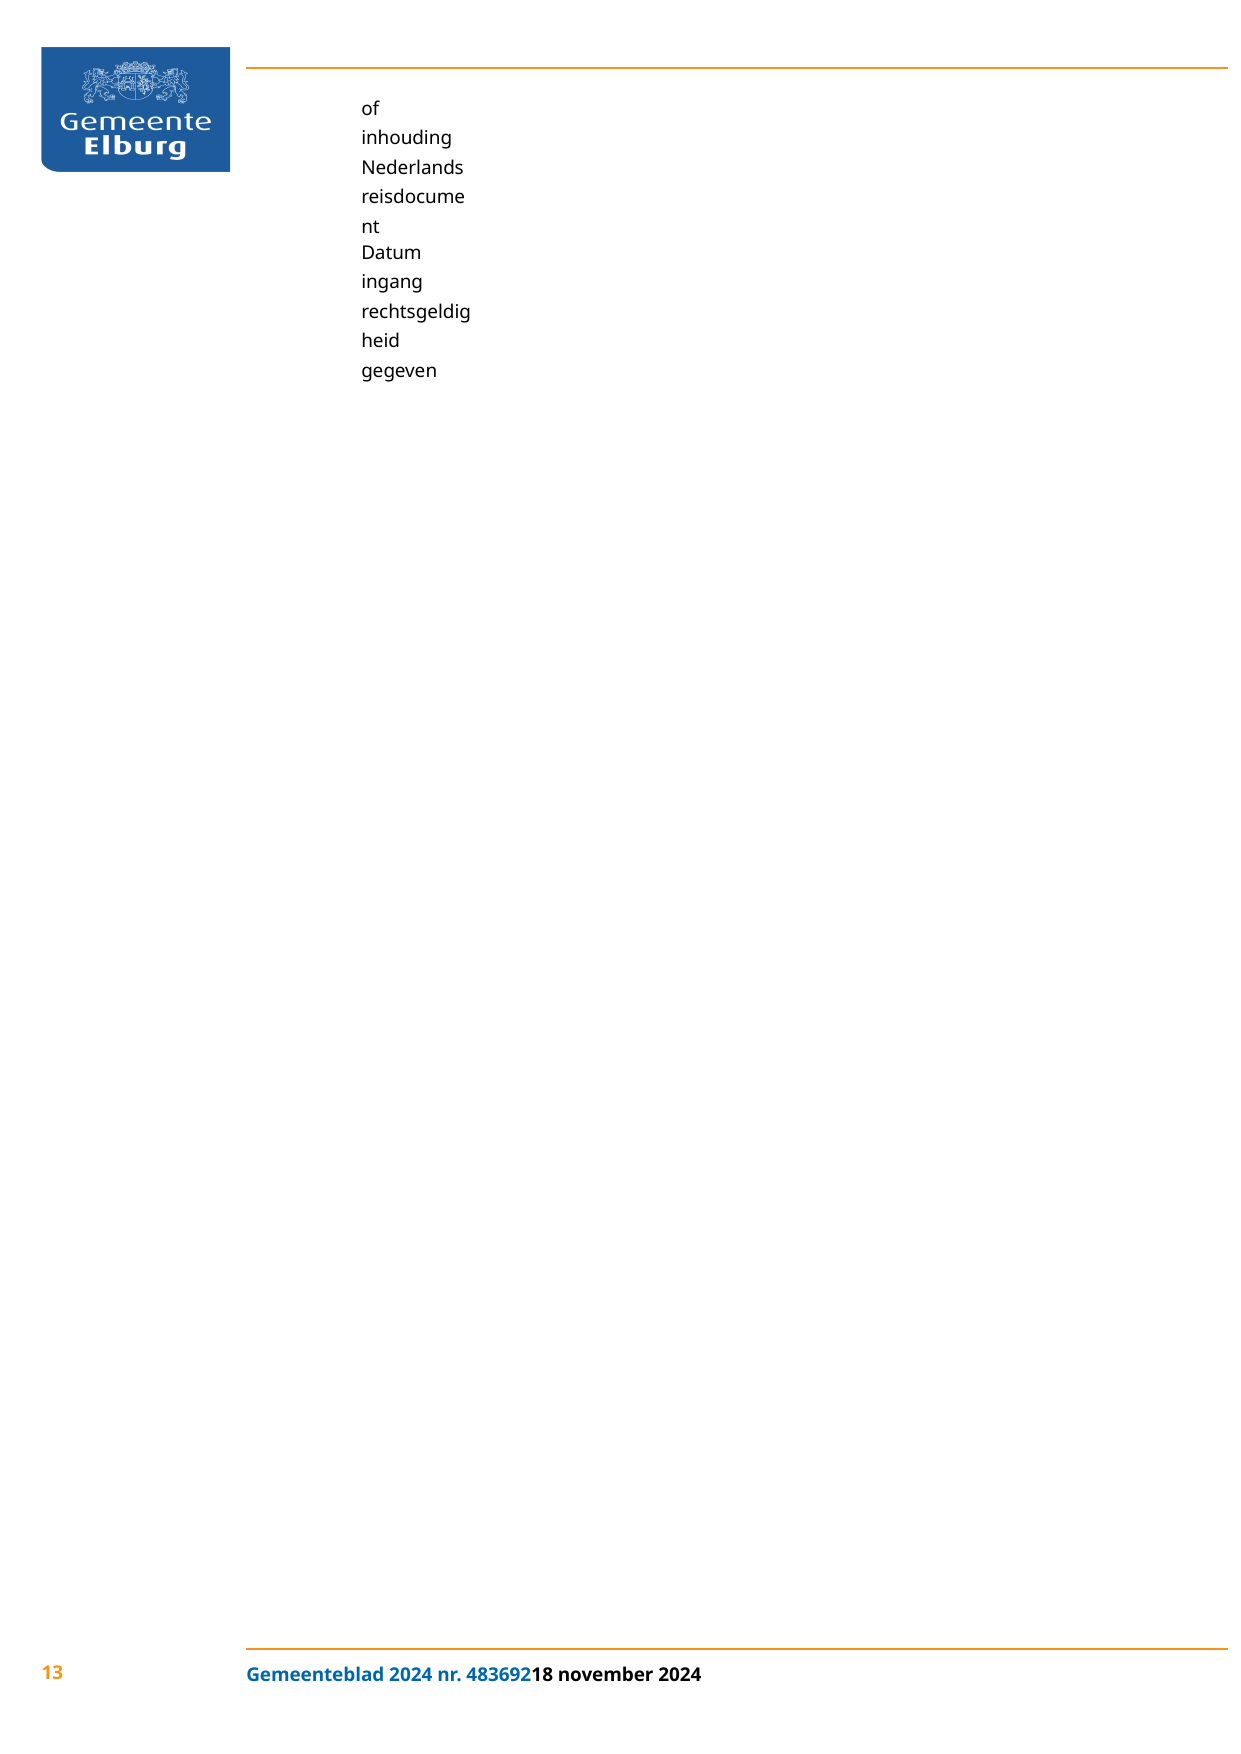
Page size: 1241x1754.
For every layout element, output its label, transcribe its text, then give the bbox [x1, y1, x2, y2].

table_cell Datum ingang rechtsgeldigheid gegeven [361, 239, 474, 383]
table_cell [926, 95, 1038, 239]
table_cell [700, 95, 813, 239]
table_cell [1039, 95, 1152, 239]
table_cell [813, 95, 926, 239]
table_cell [700, 239, 813, 383]
table_cell [587, 95, 700, 239]
table_cell [474, 95, 587, 239]
table_cell [248, 95, 361, 239]
table_cell of inhouding Nederlands reisdocument [361, 95, 474, 239]
table_cell [1039, 239, 1152, 383]
table_cell [248, 239, 361, 383]
table_cell [926, 239, 1038, 383]
table_cell [474, 239, 587, 383]
table_cell [587, 239, 700, 383]
table_cell [813, 239, 926, 383]
picture [41, 47, 231, 172]
